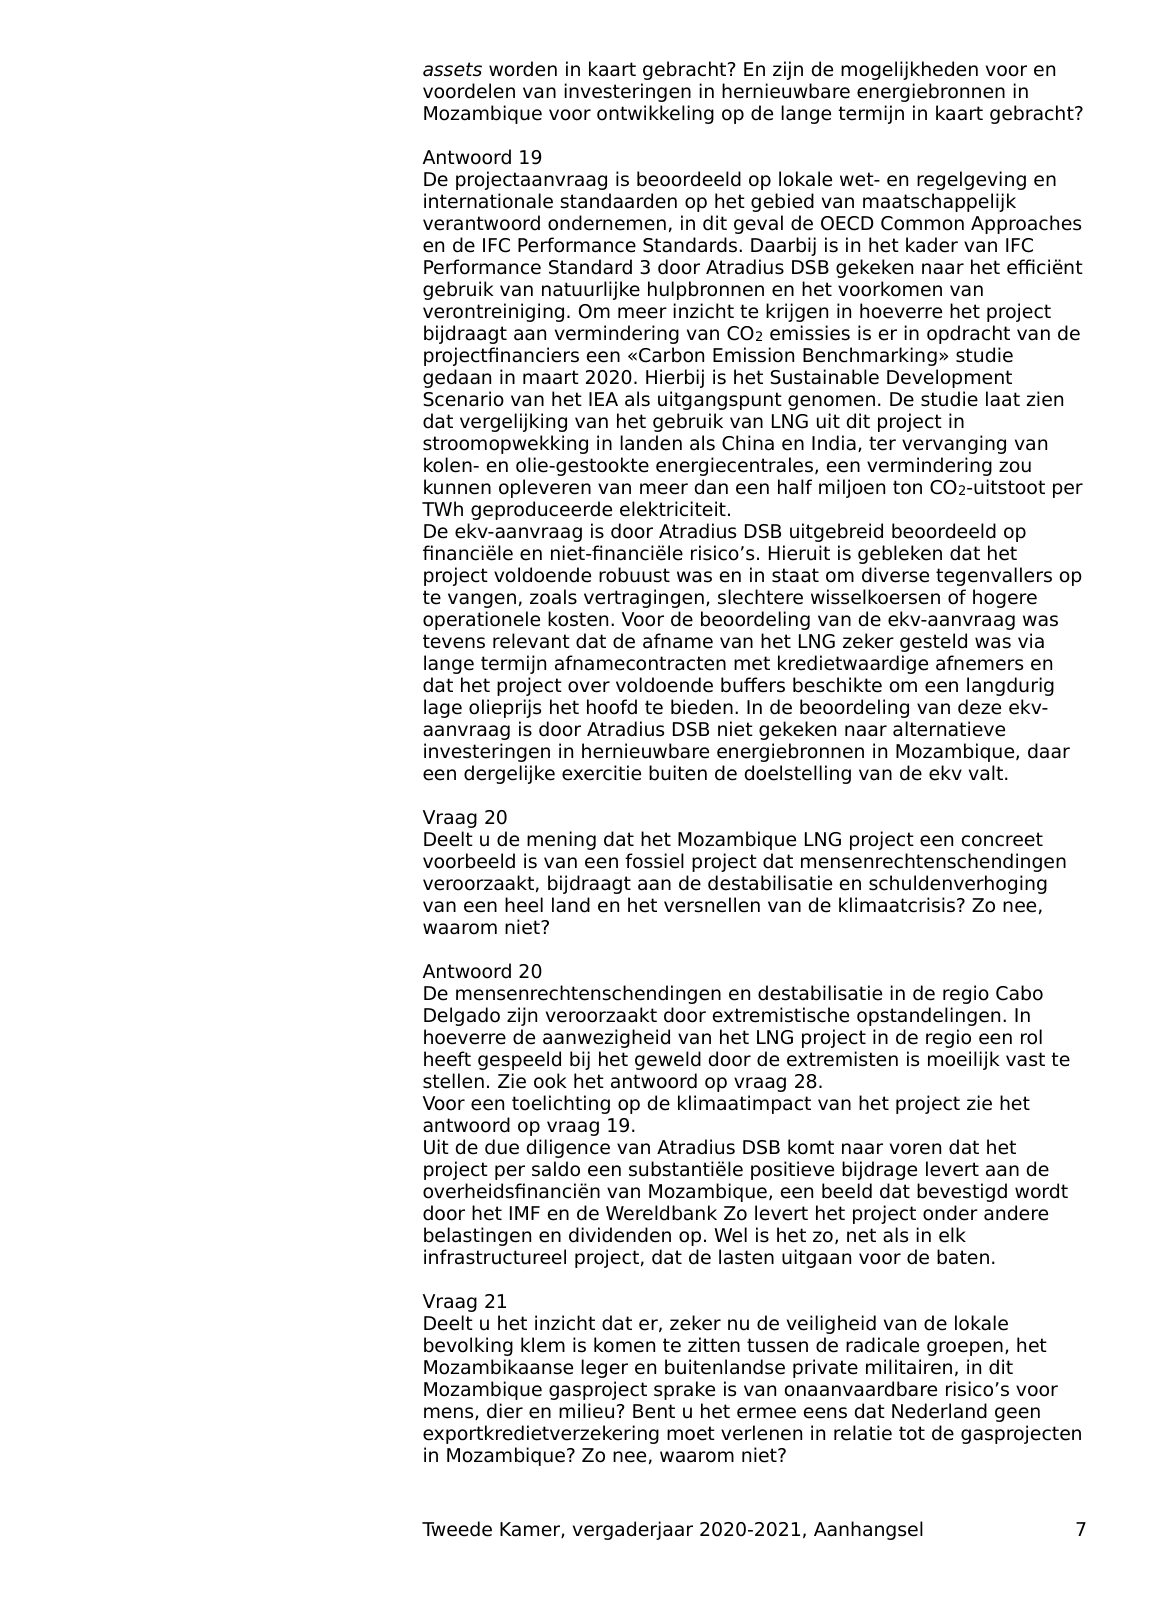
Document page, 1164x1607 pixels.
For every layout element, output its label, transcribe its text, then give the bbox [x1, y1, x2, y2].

text De projectaanvraag is beoordeeld op lokale wet- en regelgeving en internationale standaarden op het gebied van maatschappelijk verantwoord ondernemen, in dit geval de OECD Common Approaches en de IFC Performance Standards. Daarbij is in het kader van IFC Performance Standard 3 door Atradius DSB gekeken naar het efficiënt gebruik van natuurlijke hulpbronnen en het voorkomen van verontreiniging. Om meer inzicht te krijgen in hoeverre het project bijdraagt aan vermindering van CO2 emissies is er in opdracht van de projectfinanciers een «Carbon Emission Benchmarking» studie gedaan in maart 2020. Hierbij is het Sustainable Development Scenario van het IEA als uitgangspunt genomen. De studie laat zien dat vergelijking van het gebruik van LNG uit dit project in stroomopwekking in landen als China en India, ter vervanging van kolen- en olie-gestookte energiecentrales, een vermindering zou kunnen opleveren van meer dan een half miljoen ton CO2-uitstoot per TWh geproduceerde elektriciteit. [422, 169, 1087, 521]
text Deelt u de mening dat het Mozambique LNG project een concreet voorbeeld is van een fossiel project dat mensenrechtenschendingen veroorzaakt, bijdraagt aan de destabilisatie en schuldenverhoging van een heel land en het versnellen van de klimaatcrisis? Zo nee, waarom niet? [422, 829, 1087, 939]
text Uit de due diligence van Atradius DSB komt naar voren dat het project per saldo een substantiële positieve bijdrage levert aan de overheidsfinanciën van Mozambique, een beeld dat bevestigd wordt door het IMF en de Wereldbank Zo levert het project onder andere belastingen en dividenden op. Wel is het zo, net als in elk infrastructureel project, dat de lasten uitgaan voor de baten. [422, 1137, 1087, 1268]
text Deelt u het inzicht dat er, zeker nu de veiligheid van de lokale bevolking klem is komen te zitten tussen de radicale groepen, het Mozambikaanse leger en buitenlandse private militairen, in dit Mozambique gasproject sprake is van onaanvaardbare risico’s voor mens, dier en milieu? Bent u het ermee eens dat Nederland geen exportkredietverzekering moet verlenen in relatie tot de gasprojecten in Mozambique? Zo nee, waarom niet? [422, 1313, 1087, 1467]
text De ekv-aanvraag is door Atradius DSB uitgebreid beoordeeld op financiële en niet-financiële risico’s. Hieruit is gebleken dat het project voldoende robuust was en in staat om diverse tegenvallers op te vangen, zoals vertragingen, slechtere wisselkoersen of hogere operationele kosten. Voor de beoordeling van de ekv-aanvraag was tevens relevant dat de afname van het LNG zeker gesteld was via lange termijn afnamecontracten met kredietwaardige afnemers en dat het project over voldoende buffers beschikte om een langdurig lage olieprijs het hoofd te bieden. In de beoordeling van deze ekv-aanvraag is door Atradius DSB niet gekeken naar alternatieve investeringen in hernieuwbare energiebronnen in Mozambique, daar een dergelijke exercitie buiten de doelstelling van de ekv valt. [422, 521, 1087, 784]
text Vraag 21 [422, 1291, 1087, 1313]
text Antwoord 20 [422, 961, 1087, 983]
text Antwoord 19 [422, 147, 1087, 169]
text assets worden in kaart gebracht? En zijn de mogelijkheden voor en voordelen van investeringen in hernieuwbare energiebronnen in Mozambique voor ontwikkeling op de lange termijn in kaart gebracht? [422, 59, 1087, 125]
text De mensenrechtenschendingen en destabilisatie in de regio Cabo Delgado zijn veroorzaakt door extremistische opstandelingen. In hoeverre de aanwezigheid van het LNG project in de regio een rol heeft gespeeld bij het geweld door de extremisten is moeilijk vast te stellen. Zie ook het antwoord op vraag 28. [422, 983, 1087, 1093]
text Voor een toelichting op de klimaatimpact van het project zie het antwoord op vraag 19. [422, 1093, 1087, 1137]
text Vraag 20 [422, 807, 1087, 829]
